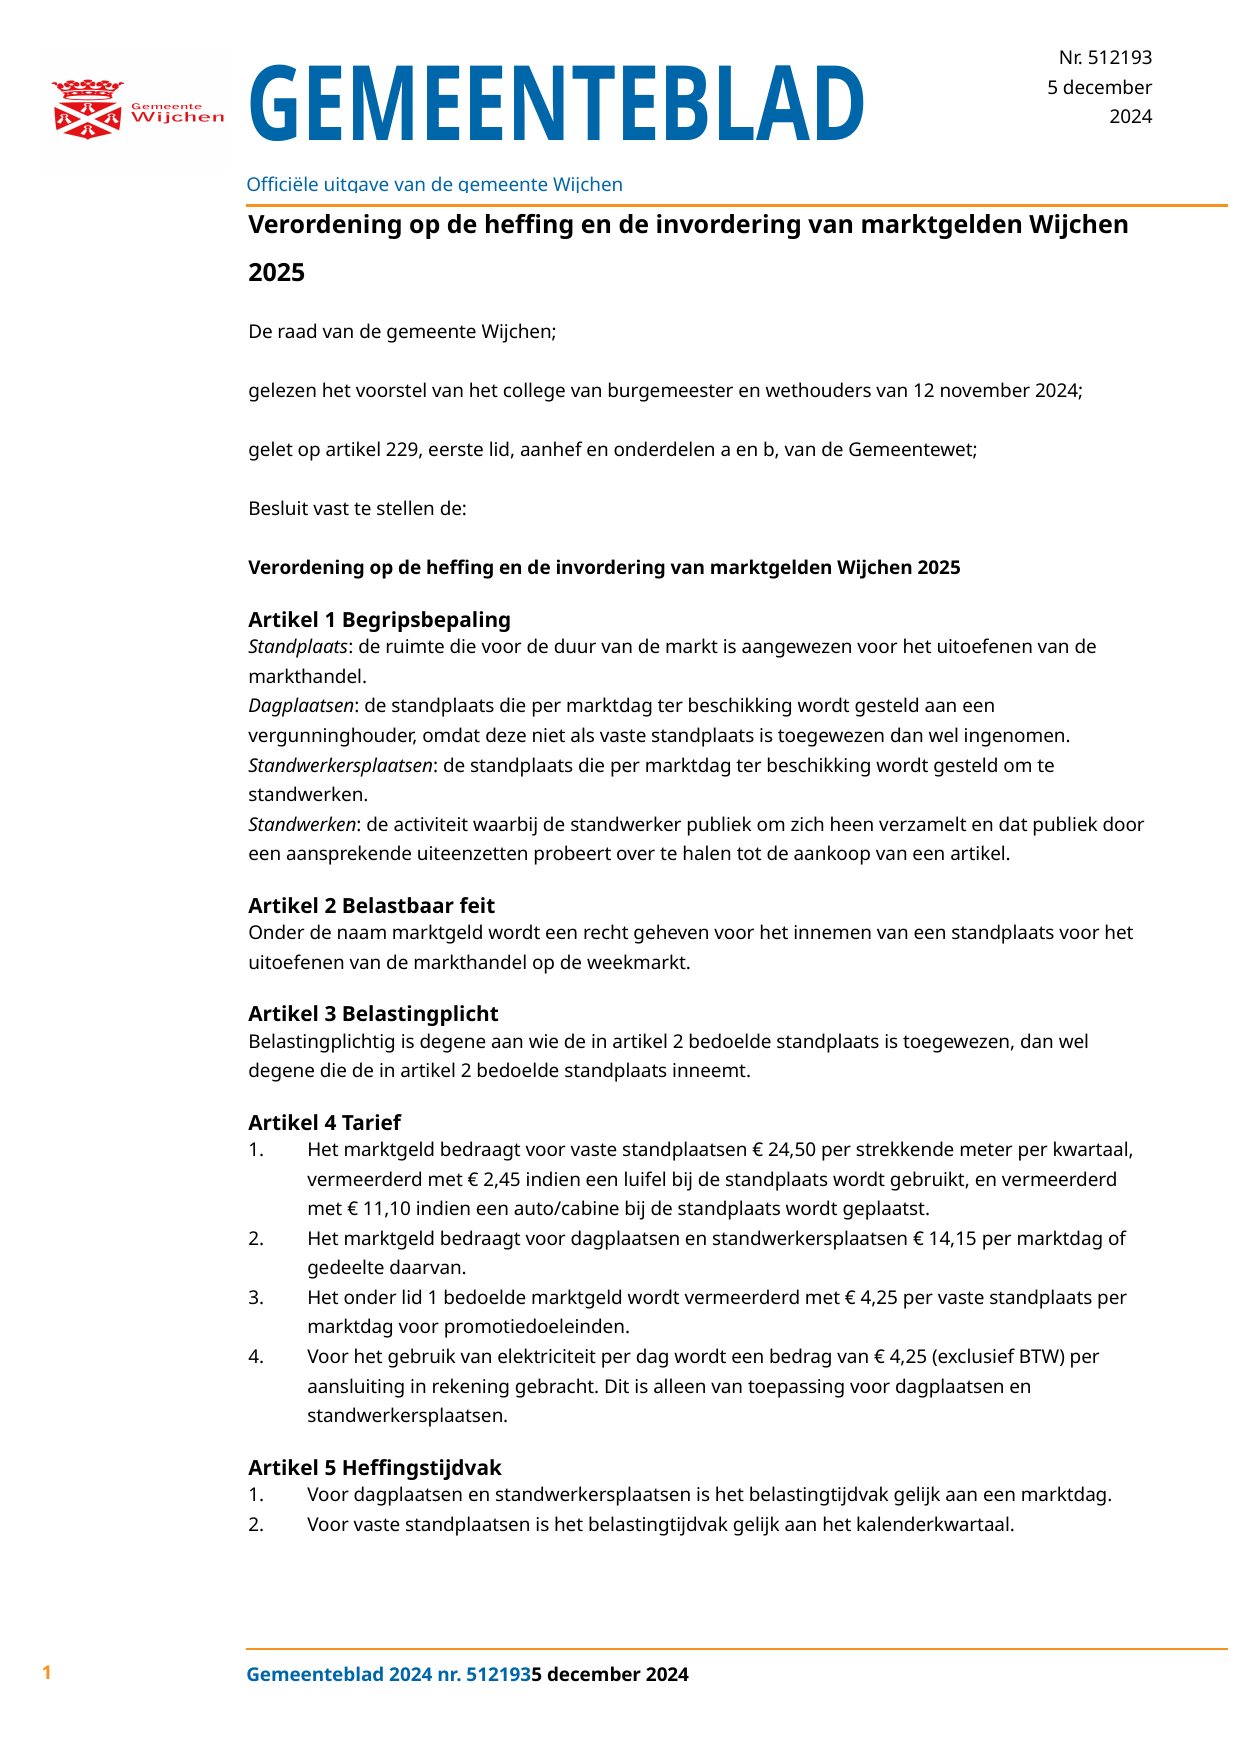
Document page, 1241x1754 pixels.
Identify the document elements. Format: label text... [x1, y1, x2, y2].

text gelezen het voorstel van het college van burgemeester en wethouders van 12 november 2024; [248, 377, 1152, 403]
text Verordening op de heffing en de invordering van marktgelden Wijchen 2025 [248, 207, 1152, 288]
text Dagplaatsen: de standplaats die per marktdag ter beschikking wordt gesteld aan een vergunninghouder, omdat deze niet als vaste standplaats is toegewezen dan wel ingenomen. [248, 693, 1152, 748]
text Besluit vast te stellen de: [248, 495, 1152, 521]
list Het marktgeld bedraagt voor dagplaatsen en standwerkersplaatsen € 14,15 per marktdag of gedeelte daarvan. [248, 1225, 1152, 1280]
text Standwerken: de activiteit waarbij de standwerker publiek om zich heen verzamelt en dat publiek door een aansprekende uiteenzetten probeert over te halen tot de aankoop van een artikel. [248, 811, 1152, 866]
text Artikel 1 Begripsbepaling [248, 605, 1152, 633]
text Artikel 2 Belastbaar feit [248, 891, 1152, 919]
text Verordening op de heffing en de invordering van marktgelden Wijchen 2025 [248, 554, 1152, 580]
list Voor dagplaatsen en standwerkersplaatsen is het belastingtijdvak gelijk aan een marktdag. [248, 1481, 1152, 1507]
text Onder de naam marktgeld wordt een recht geheven voor het innemen van een standplaats voor het uitoefenen van de markthandel op de weekmarkt. [248, 919, 1152, 975]
text Belastingplichtig is degene aan wie de in artikel 2 bedoelde standplaats is toegewezen, dan wel degene die de in artikel 2 bedoelde standplaats inneemt. [248, 1028, 1152, 1083]
text Artikel 5 Heffingstijdvak [248, 1453, 1152, 1481]
text gelet op artikel 229, eerste lid, aanhef en onderdelen a en b, van de Gemeentewet; [248, 436, 1152, 462]
text Artikel 3 Belastingplicht [248, 999, 1152, 1028]
list Voor het gebruik van elektriciteit per dag wordt een bedrag van € 4,25 (exclusief BTW) per aansluiting in rekening gebracht. Dit is alleen van toepassing voor dagplaatsen en standwerkersplaatsen. [248, 1343, 1152, 1428]
text Standwerkersplaatsen: de standplaats die per marktdag ter beschikking wordt gesteld om te standwerken. [248, 752, 1152, 807]
text De raad van de gemeente Wijchen; [248, 318, 1152, 344]
text Artikel 4 Tarief [248, 1108, 1152, 1136]
list Voor vaste standplaatsen is het belastingtijdvak gelijk aan het kalenderkwartaal. [248, 1511, 1152, 1537]
list Het marktgeld bedraagt voor vaste standplaatsen € 24,50 per strekkende meter per kwartaal, vermeerderd met € 2,45 indien een luifel bij de standplaats wordt gebruikt, en vermeerderd met € 11,10 indien een auto/cabine bij de standplaats wordt geplaatst. [248, 1136, 1152, 1221]
picture [41, 47, 231, 172]
list Het onder lid 1 bedoelde marktgeld wordt vermeerderd met € 4,25 per vaste standplaats per marktdag voor promotiedoeleinden. [248, 1284, 1152, 1339]
text Standplaats: de ruimte die voor de duur van de markt is aangewezen voor het uitoefenen van de markthandel. [248, 633, 1152, 689]
